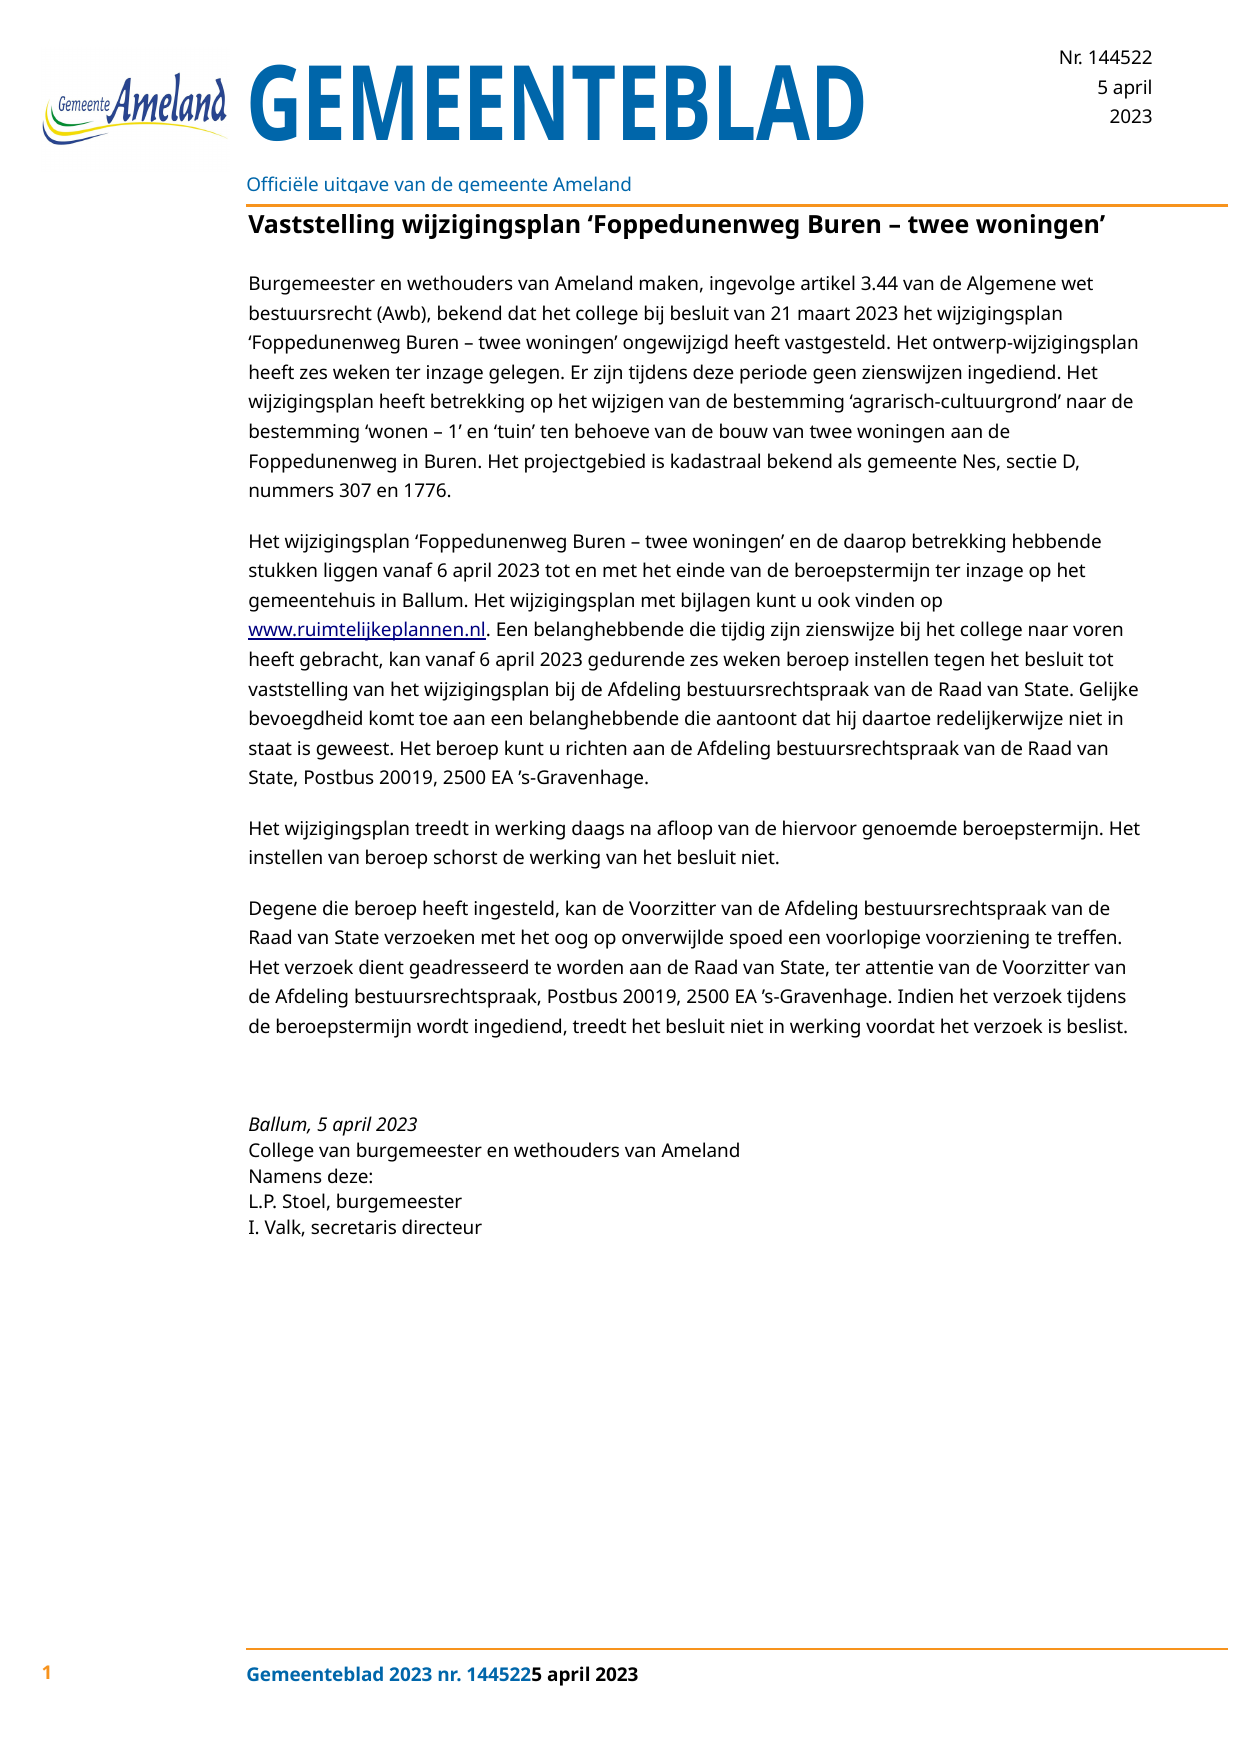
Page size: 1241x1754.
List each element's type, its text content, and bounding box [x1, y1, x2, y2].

picture [41, 47, 231, 172]
text College van burgemeester en wethouders van Ameland [248, 1137, 1152, 1163]
text Vaststelling wijzigingsplan ‘Foppedunenweg Buren – twee woningen’ [248, 207, 1152, 241]
text Degene die beroep heeft ingesteld, kan de Voorzitter van de Afdeling bestuursrechtspraak van de Raad van State verzoeken met het oog op onverwijlde spoed een voorlopige voorziening te treffen. Het verzoek dient geadresseerd te worden aan de Raad van State, ter attentie van de Voorzitter van de Afdeling bestuursrechtspraak, Postbus 20019, 2500 EA ’s-Gravenhage. Indien het verzoek tijdens de beroepstermijn wordt ingediend, treedt het besluit niet in werking voordat het verzoek is beslist. [248, 895, 1152, 1039]
text Namens deze: [248, 1163, 1152, 1189]
text Burgemeester en wethouders van Ameland maken, ingevolge artikel 3.44 van de Algemene wet bestuursrecht (Awb), bekend dat het college bij besluit van 21 maart 2023 het wijzigingsplan ‘Foppedunenweg Buren – twee woningen’ ongewijzigd heeft vastgesteld. Het ontwerp-wijzigingsplan heeft zes weken ter inzage gelegen. Er zijn tijdens deze periode geen zienswijzen ingediend. Het wijzigingsplan heeft betrekking op het wijzigen van de bestemming ‘agrarisch-cultuurgrond’ naar de bestemming ‘wonen – 1’ en ‘tuin’ ten behoeve van de bouw van twee woningen aan de Foppedunenweg in Buren. Het projectgebied is kadastraal bekend als gemeente Nes, sectie D, nummers 307 en 1776. [248, 270, 1152, 503]
text Ballum, 5 april 2023 [248, 1111, 1152, 1137]
text Het wijzigingsplan treedt in werking daags na afloop van de hiervoor genoemde beroepstermijn. Het instellen van beroep schorst de werking van het besluit niet. [248, 815, 1152, 870]
text I. Valk, secretaris directeur [248, 1214, 1152, 1240]
text Het wijzigingsplan ‘Foppedunenweg Buren – twee woningen’ en de daarop betrekking hebbende stukken liggen vanaf 6 april 2023 tot en met het einde van de beroepstermijn ter inzage op het gemeentehuis in Ballum. Het wijzigingsplan met bijlagen kunt u ook vinden op www.ruimtelijkeplannen.nl. Een belanghebbende die tijdig zijn zienswijze bij het college naar voren heeft gebracht, kan vanaf 6 april 2023 gedurende zes weken beroep instellen tegen het besluit tot vaststelling van het wijzigingsplan bij de Afdeling bestuursrechtspraak van de Raad van State. Gelijke bevoegdheid komt toe aan een belanghebbende die aantoont dat hij daartoe redelijkerwijze niet in staat is geweest. Het beroep kunt u richten aan de Afdeling bestuursrechtspraak van de Raad van State, Postbus 20019, 2500 EA ’s-Gravenhage. [248, 528, 1152, 790]
text L.P. Stoel, burgemeester [248, 1189, 1152, 1214]
